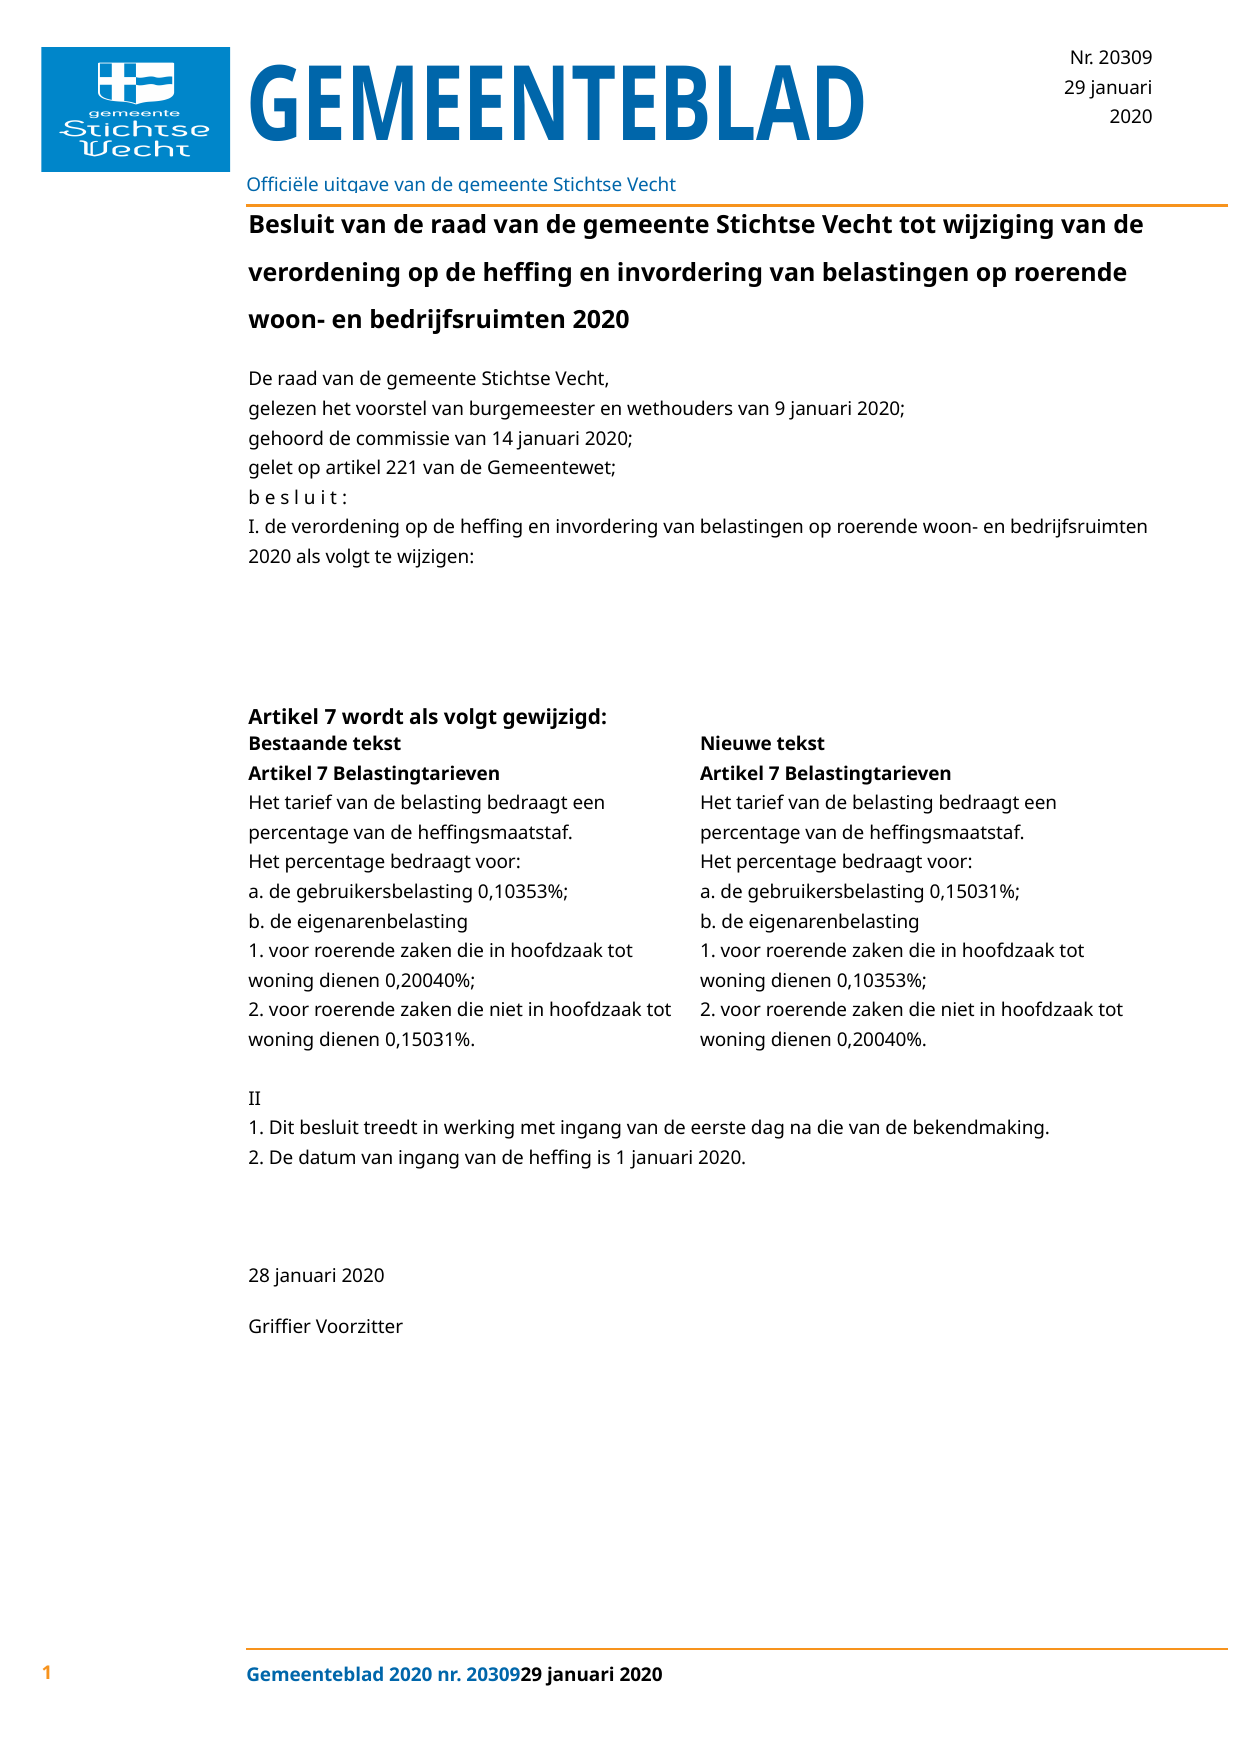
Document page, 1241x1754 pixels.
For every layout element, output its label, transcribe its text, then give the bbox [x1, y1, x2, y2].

text 2. De datum van ingang van de heffing is 1 januari 2020. [248, 1144, 1152, 1170]
text I. de verordening op de heffing en invordering van belastingen op roerende woon- en bedrijfsruimten 2020 als volgt te wijzigen: [248, 513, 1152, 569]
text gehoord de commissie van 14 januari 2020; [248, 425, 1152, 450]
picture [99, 63, 135, 101]
text 1. Dit besluit treedt in werking met ingang van de eerste dag na die van de bekendmaking. [248, 1114, 1152, 1140]
text 28 januari 2020 [248, 1262, 1152, 1288]
text De raad van de gemeente Stichtse Vecht, [248, 366, 1152, 391]
table_header Bestaande tekst Artikel 7 Belastingtarieven Het tarief van de belasting bedraagt een percentage van de heffingsmaatstaf. Het percentage bedraagt voor: a. de gebruikersbelasting 0,10353%; b. de eigenarenbelasting 1. voor roerende zaken die in hoofdzaak tot woning dienen 0,20040%; 2. voor roerende zaken die niet in hoofdzaak tot woning dienen 0,15031%. [248, 730, 700, 1052]
text Besluit van de raad van de gemeente Stichtse Vecht tot wijziging van de verordening op de heffing en invordering van belastingen op roerende woon- en bedrijfsruimten 2020 [248, 207, 1152, 336]
table_header Nieuwe tekst Artikel 7 Belastingtarieven Het tarief van de belasting bedraagt een percentage van de heffingsmaatstaf. Het percentage bedraagt voor: a. de gebruikersbelasting 0,15031%; b. de eigenarenbelasting 1. voor roerende zaken die in hoofdzaak tot woning dienen 0,10353%; 2. voor roerende zaken die niet in hoofdzaak tot woning dienen 0,20040%. [700, 730, 1152, 1052]
text gelezen het voorstel van burgemeester en wethouders van 9 januari 2020; [248, 395, 1152, 421]
text Griffier Voorzitter [248, 1314, 1152, 1339]
text II [248, 1085, 1152, 1111]
picture [137, 63, 174, 103]
text b e s l u i t : [248, 484, 1152, 509]
text gelet op artikel 221 van de Gemeentewet; [248, 454, 1152, 480]
text Artikel 7 wordt als volgt gewijzigd: [248, 702, 1152, 730]
